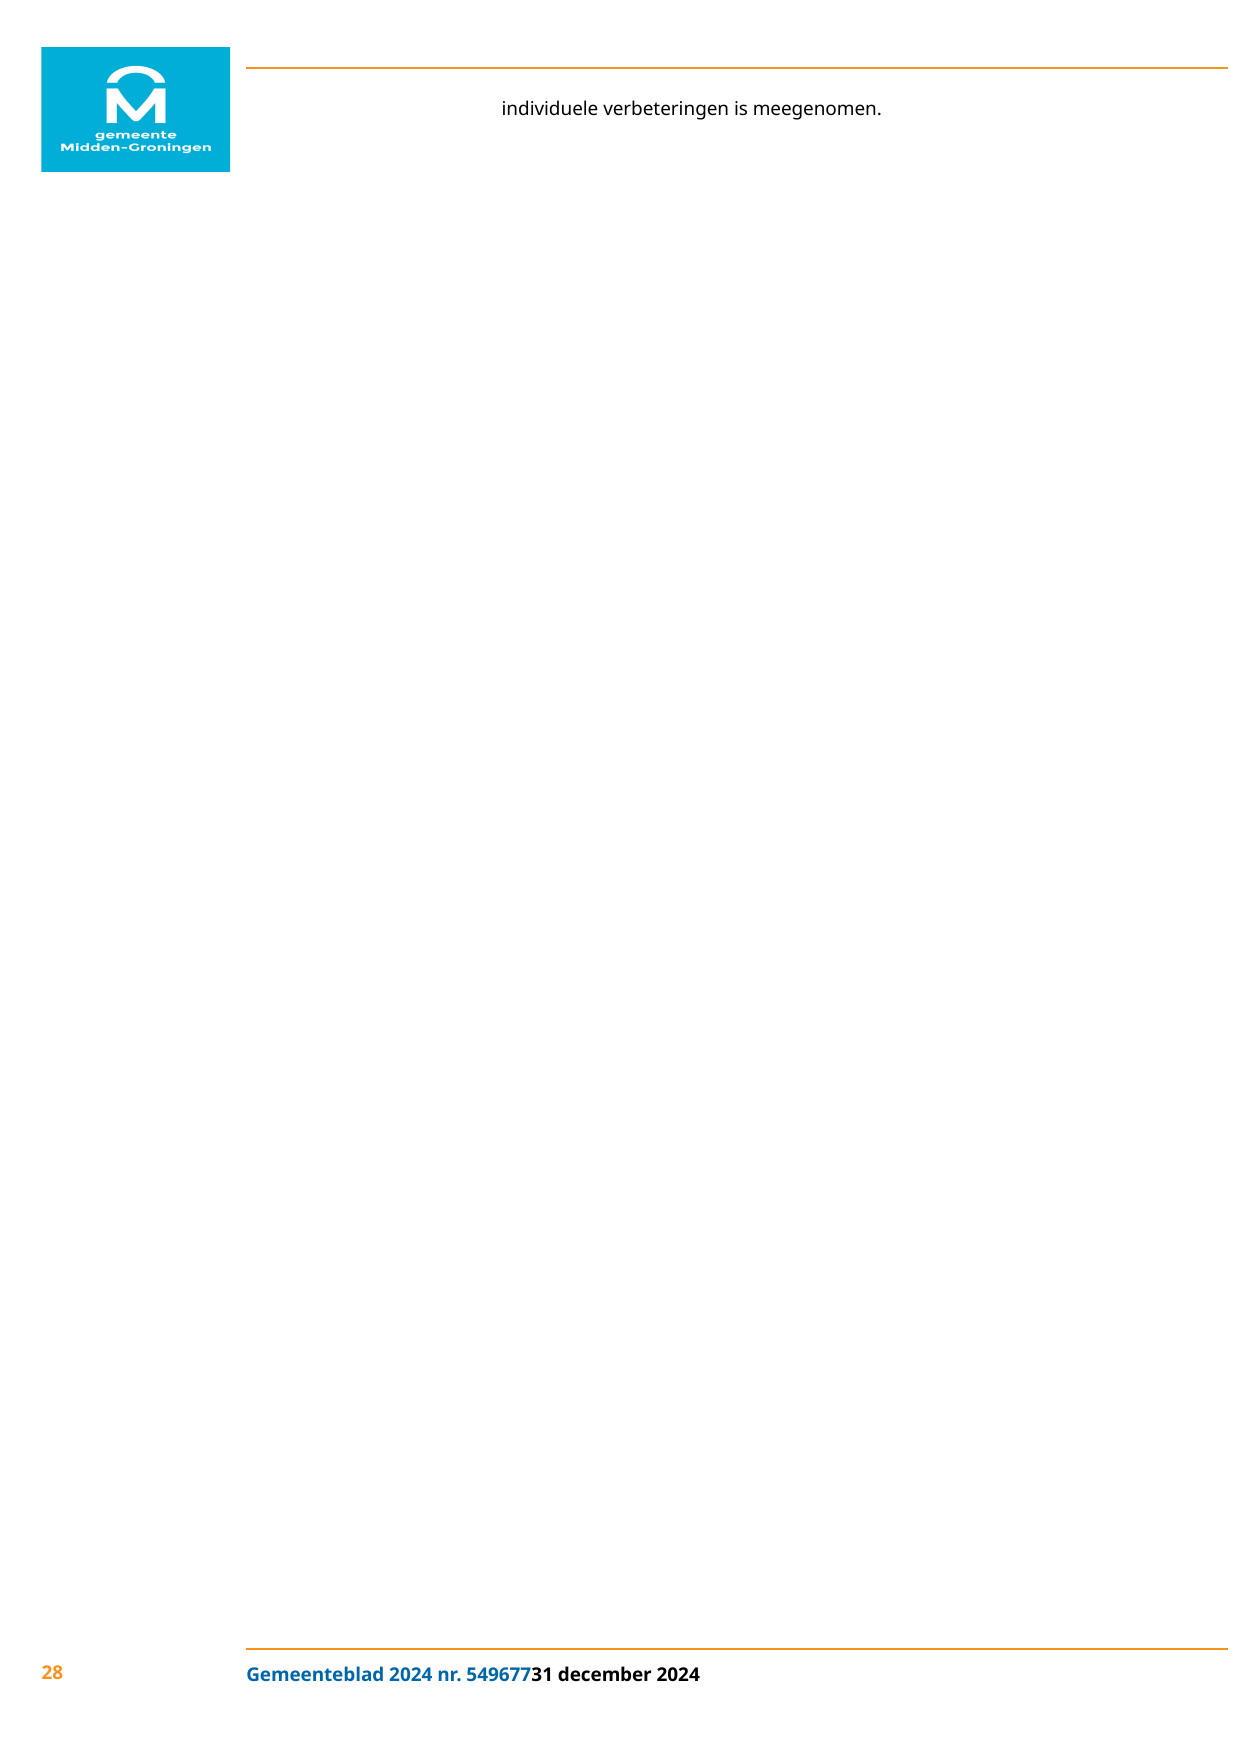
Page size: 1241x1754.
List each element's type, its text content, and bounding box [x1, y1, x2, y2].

table_cell individuele verbeteringen is meegenomen. [501, 95, 957, 121]
picture [108, 66, 164, 82]
picture [107, 89, 165, 122]
table_cell [958, 95, 1152, 121]
picture [184, 146, 190, 153]
table_cell [248, 95, 501, 121]
